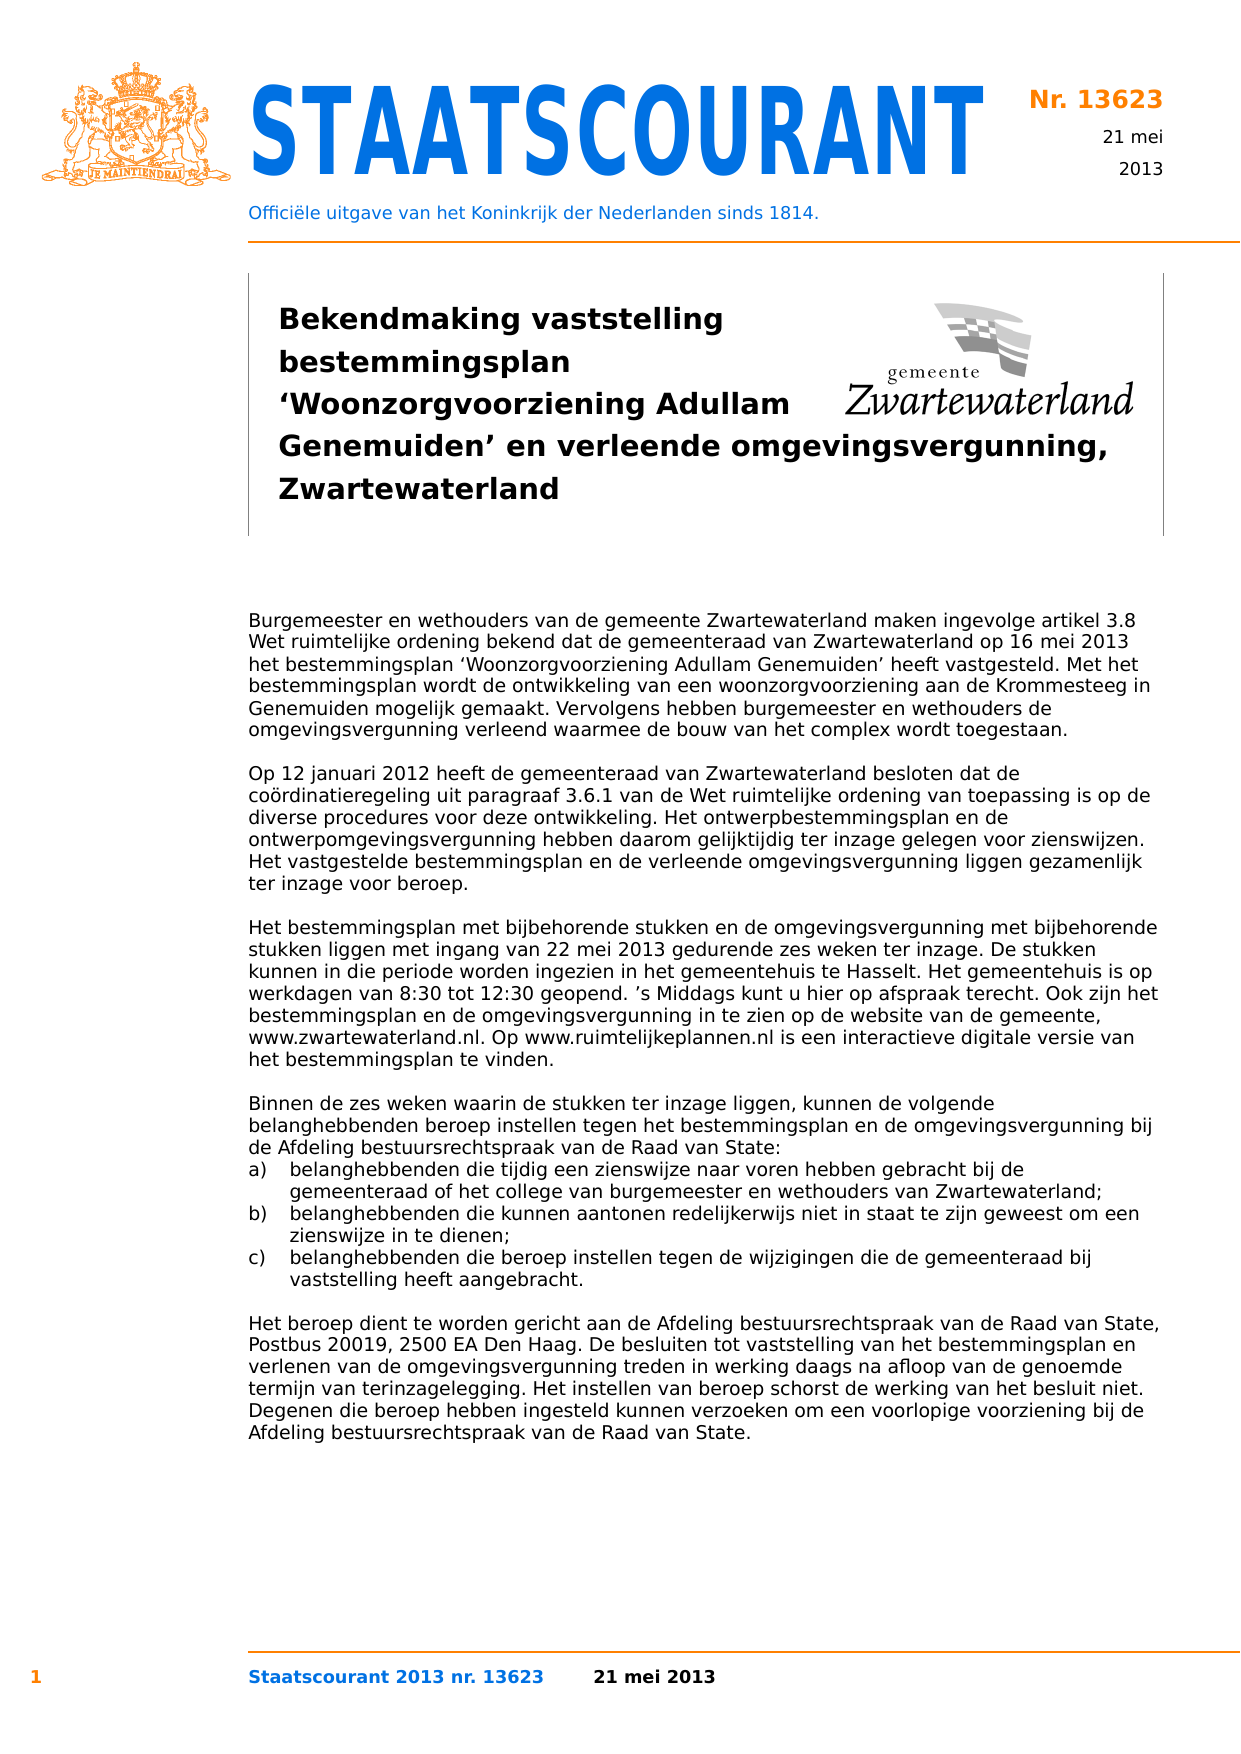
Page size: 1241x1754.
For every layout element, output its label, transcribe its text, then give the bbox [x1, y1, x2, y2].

table_cell 2013 [998, 153, 1240, 203]
text Binnen de zes weken waarin de stukken ter inzage liggen, kunnen de volgende belanghebbenden beroep instellen tegen het bestemmingsplan en de omgevingsvergunning bij de Afdeling bestuursrechtspraak van de Raad van State: [248, 1093, 1163, 1159]
text Het bestemmingsplan met bijbehorende stukken en de omgevingsvergunning met bijbehorende stukken liggen met ingang van 22 mei 2013 gedurende zes weken ter inzage. De stukken kunnen in die periode worden ingezien in het gemeentehuis te Hasselt. Het gemeentehuis is op werkdagen van 8:30 tot 12:30 geopend. ’s Middags kunt u hier op afspraak terecht. Ook zijn het bestemmingsplan en de omgevingsvergunning in te zien op de website van de gemeente, www.zwartewaterland.nl. Op www.ruimtelijkeplannen.nl is een interactieve digitale versie van het bestemmingsplan te vinden. [248, 917, 1163, 1071]
table_cell Officiële uitgave van het Koninkrijk der Nederlanden sinds 1814. [248, 203, 1240, 241]
text b) belanghebbenden die kunnen aantonen redelijkerwijs niet in staat te zijn geweest om een zienswijze in te dienen; [248, 1203, 1163, 1247]
table_header Nr. 13623 [998, 62, 1240, 121]
picture [41, 62, 231, 186]
text a) belanghebbenden die tijdig een zienswijze naar voren hebben gebracht bij de gemeenteraad of het college van burgemeester en wethouders van Zwartewaterland; [248, 1159, 1163, 1203]
text Op 12 januari 2012 heeft de gemeenteraad van Zwartewaterland besloten dat de coördinatieregeling uit paragraaf 3.6.1 van de Wet ruimtelijke ordening van toepassing is op de diverse procedures voor deze ontwikkeling. Het ontwerpbestemmingsplan en de ontwerpomgevingsvergunning hebben daarom gelijktijdig ter inzage gelegen voor zienswijzen. Het vastgestelde bestemmingsplan en de verleende omgevingsvergunning liggen gezamenlijk ter inzage voor beroep. [248, 763, 1163, 895]
table_cell 21 mei [998, 121, 1240, 153]
text Burgemeester en wethouders van de gemeente Zwartewaterland maken ingevolge artikel 3.8 Wet ruimtelijke ordening bekend dat de gemeenteraad van Zwartewaterland op 16 mei 2013 het bestemmingsplan ‘Woonzorgvoorziening Adullam Genemuiden’ heeft vastgesteld. Met het bestemmingsplan wordt de ontwikkeling van een woonzorgvoorziening aan de Krommesteeg in Genemuiden mogelijk gemaakt. Vervolgens hebben burgemeester en wethouders de omgevingsvergunning verleend waarmee de bouw van het complex wordt toegestaan. [248, 609, 1163, 741]
table_header [25, 62, 248, 241]
table_header STAATSCOURANT [248, 62, 998, 203]
text Het beroep dient te worden gericht aan de Afdeling bestuursrechtspraak van de Raad van State, Postbus 20019, 2500 EA Den Haag. De besluiten tot vaststelling van het bestemmingsplan en verlenen van de omgevingsvergunning treden in werking daags na afloop van de genoemde termijn van terinzagelegging. Het instellen van beroep schorst de werking van het besluit niet. Degenen die beroep hebben ingesteld kunnen verzoeken om een voorlopige voorziening bij de Afdeling bestuursrechtspraak van de Raad van State. [248, 1312, 1163, 1444]
picture [844, 302, 1134, 415]
subtitle Bekendmaking vaststelling bestemmingsplan ‘Woonzorgvoorziening Adullam Genemuiden’ en verleende omgevingsvergunning, Zwartewaterland [249, 273, 1163, 536]
text c) belanghebbenden die beroep instellen tegen de wijzigingen die de gemeenteraad bij vaststelling heeft aangebracht. [248, 1247, 1163, 1291]
